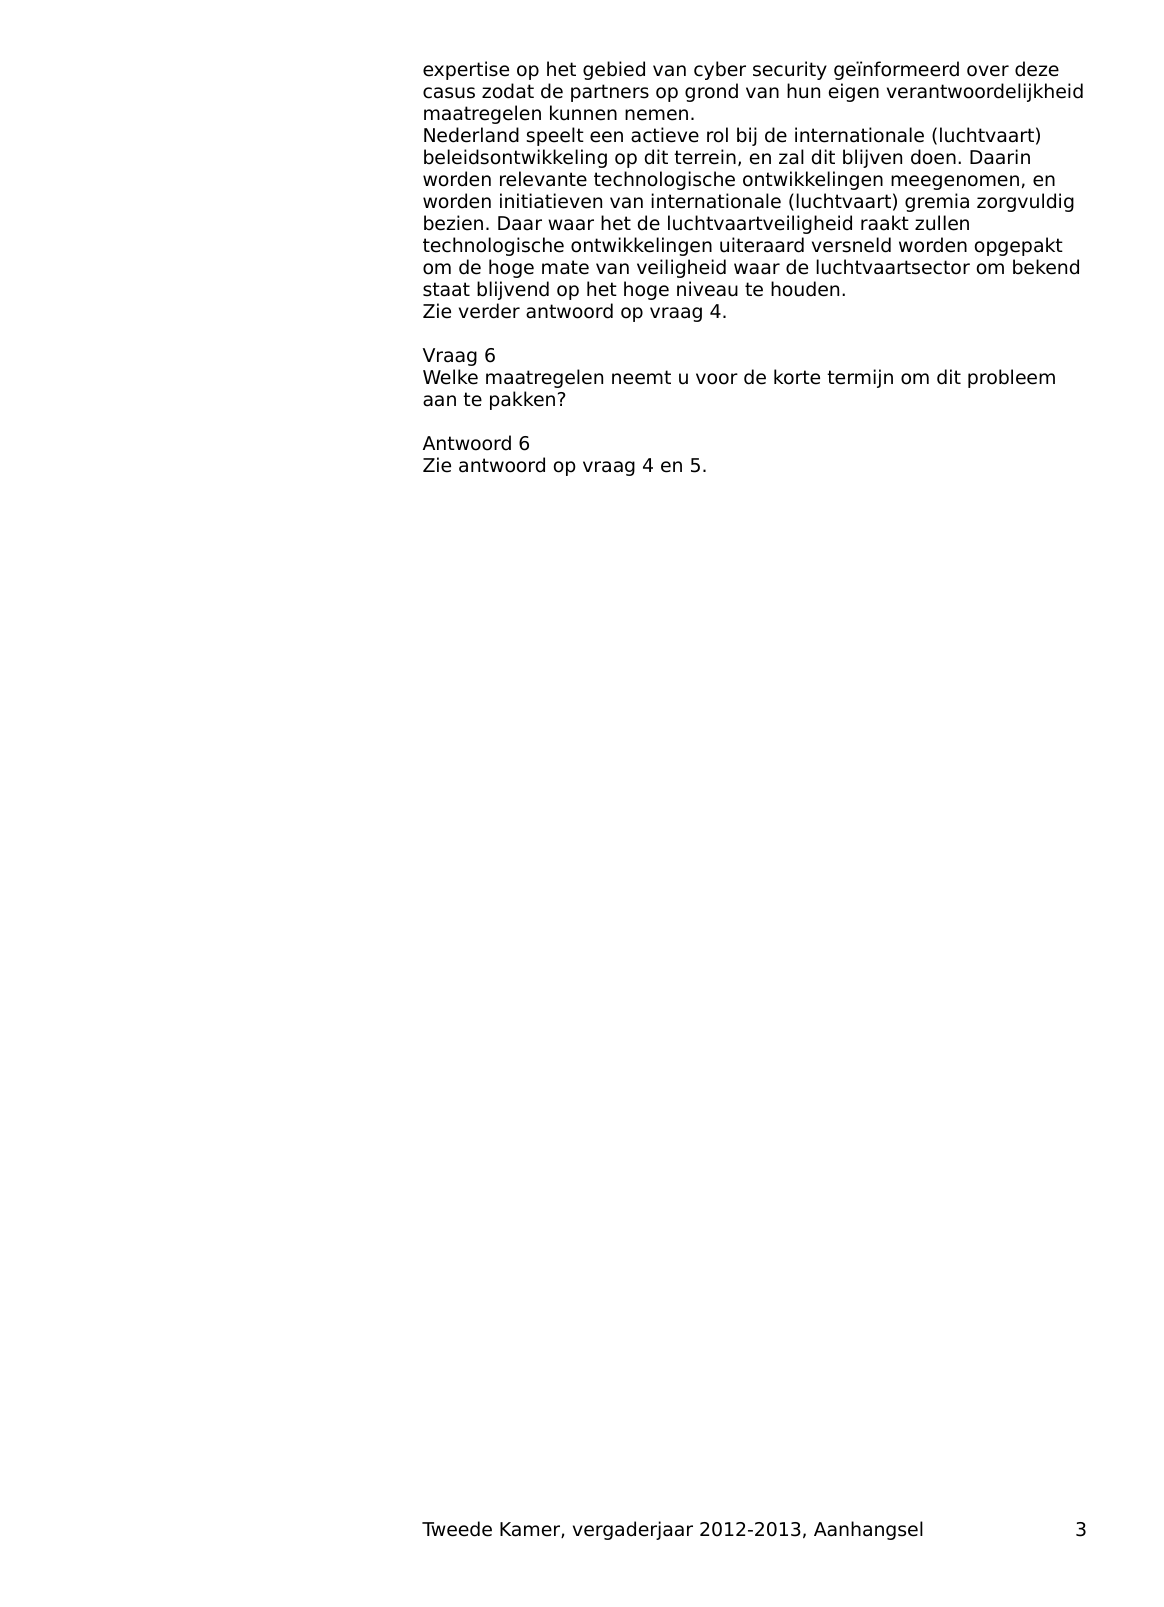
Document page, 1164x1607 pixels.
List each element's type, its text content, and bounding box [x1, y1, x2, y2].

text Zie verder antwoord op vraag 4. [422, 301, 1087, 323]
text Welke maatregelen neemt u voor de korte termijn om dit probleem aan te pakken? [422, 367, 1087, 411]
text expertise op het gebied van cyber security geïnformeerd over deze casus zodat de partners op grond van hun eigen verantwoordelijkheid maatregelen kunnen nemen. [422, 59, 1087, 125]
text Antwoord 6 [422, 433, 1087, 455]
text Zie antwoord op vraag 4 en 5. [422, 455, 1087, 477]
text Vraag 6 [422, 345, 1087, 367]
text Nederland speelt een actieve rol bij de internationale (luchtvaart) beleidsontwikkeling op dit terrein, en zal dit blijven doen. Daarin worden relevante technologische ontwikkelingen meegenomen, en worden initiatieven van internationale (luchtvaart) gremia zorgvuldig bezien. Daar waar het de luchtvaartveiligheid raakt zullen technologische ontwikkelingen uiteraard versneld worden opgepakt om de hoge mate van veiligheid waar de luchtvaartsector om bekend staat blijvend op het hoge niveau te houden. [422, 125, 1087, 301]
